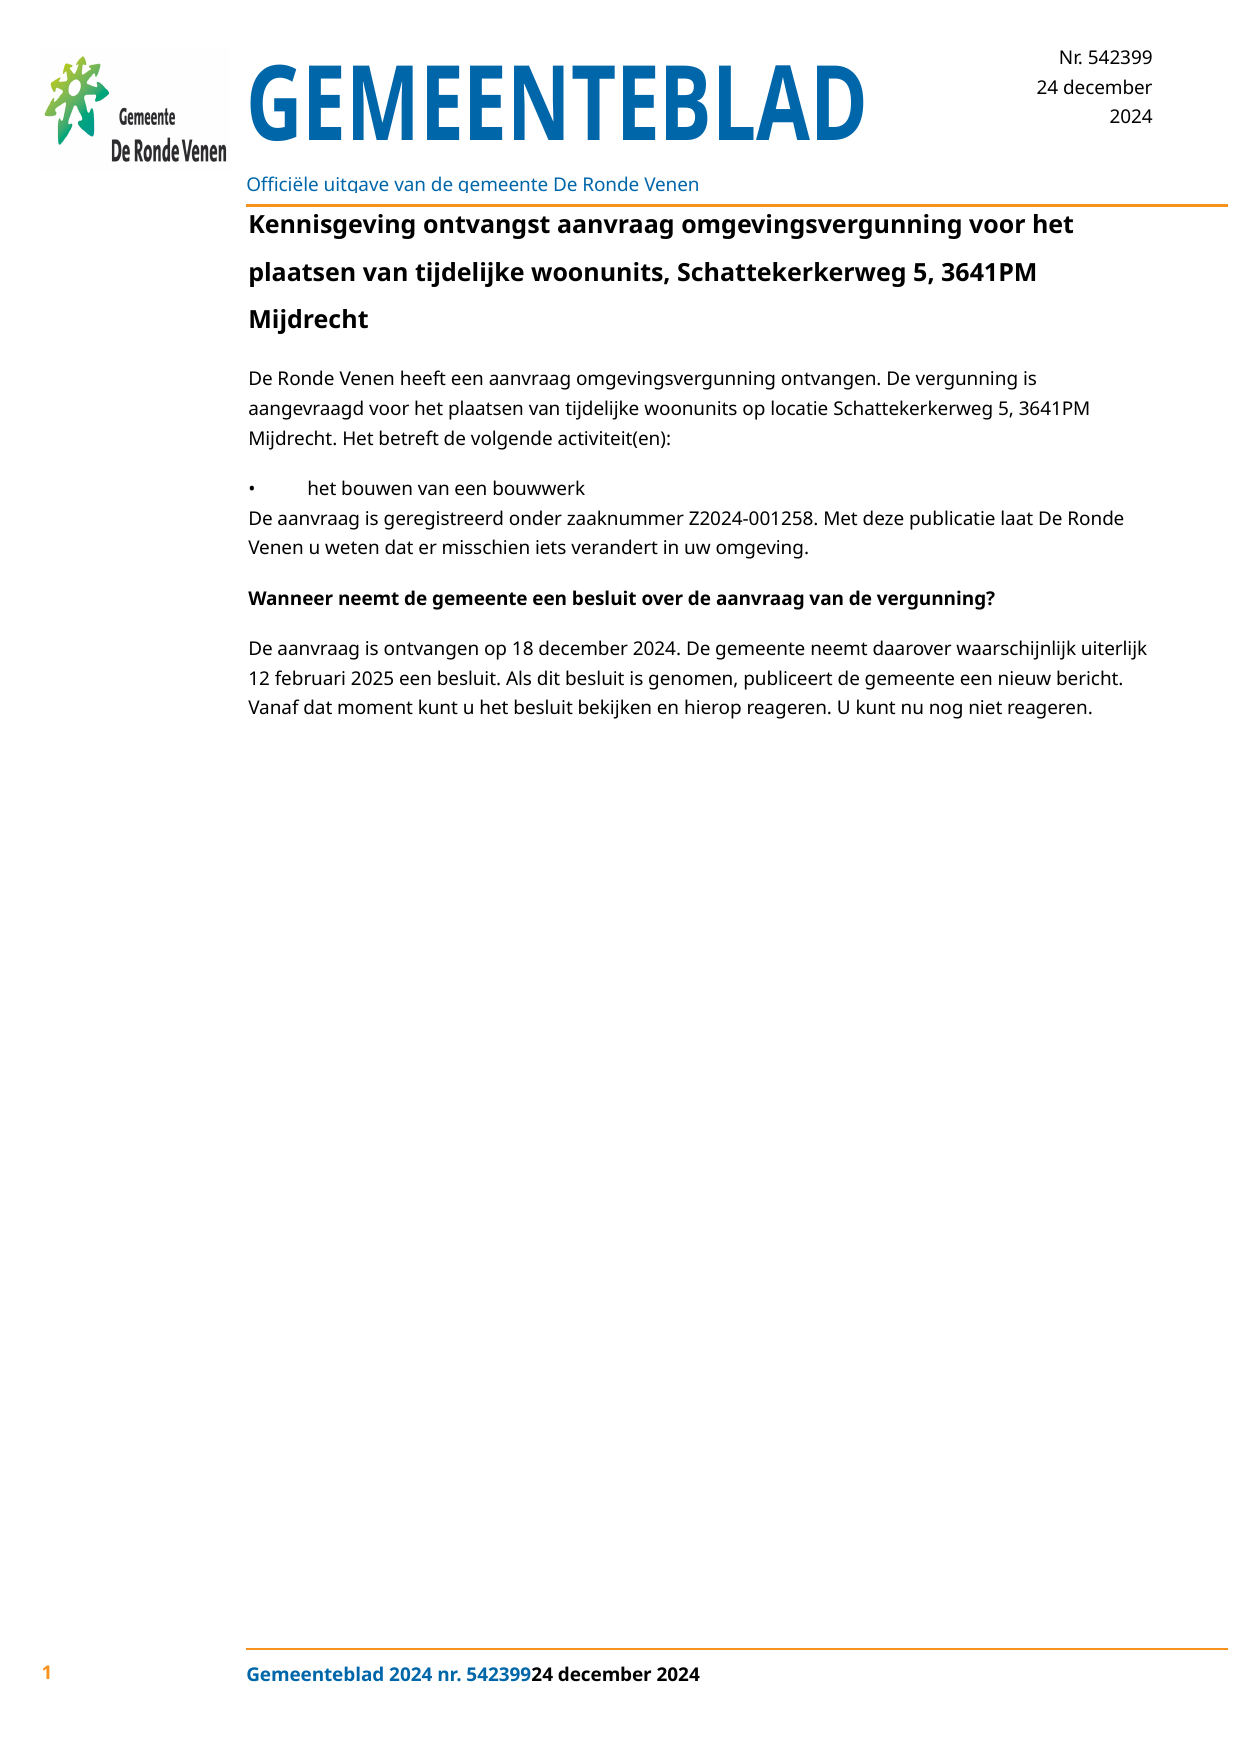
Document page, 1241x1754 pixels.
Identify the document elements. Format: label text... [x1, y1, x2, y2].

list het bouwen van een bouwwerk [248, 475, 1152, 501]
picture [41, 47, 231, 172]
text De aanvraag is geregistreerd onder zaaknummer Z2024-001258. Met deze publicatie laat De Ronde Venen u weten dat er misschien iets verandert in uw omgeving. [248, 505, 1152, 560]
text Wanneer neemt de gemeente een besluit over de aanvraag van de vergunning? [248, 585, 1152, 610]
text Kennisgeving ontvangst aanvraag omgevingsvergunning voor het plaatsen van tijdelijke woonunits, Schattekerkerweg 5, 3641PM Mijdrecht [248, 207, 1152, 336]
text De aanvraag is ontvangen op 18 december 2024. De gemeente neemt daarover waarschijnlijk uiterlijk 12 februari 2025 een besluit. Als dit besluit is genomen, publiceert de gemeente een nieuw bericht. Vanaf dat moment kunt u het besluit bekijken en hierop reageren. U kunt nu nog niet reageren. [248, 635, 1152, 720]
text De Ronde Venen heeft een aanvraag omgevingsvergunning ontvangen. De vergunning is aangevraagd voor het plaatsen van tijdelijke woonunits op locatie Schattekerkerweg 5, 3641PM Mijdrecht. Het betreft de volgende activiteit(en): [248, 366, 1152, 450]
